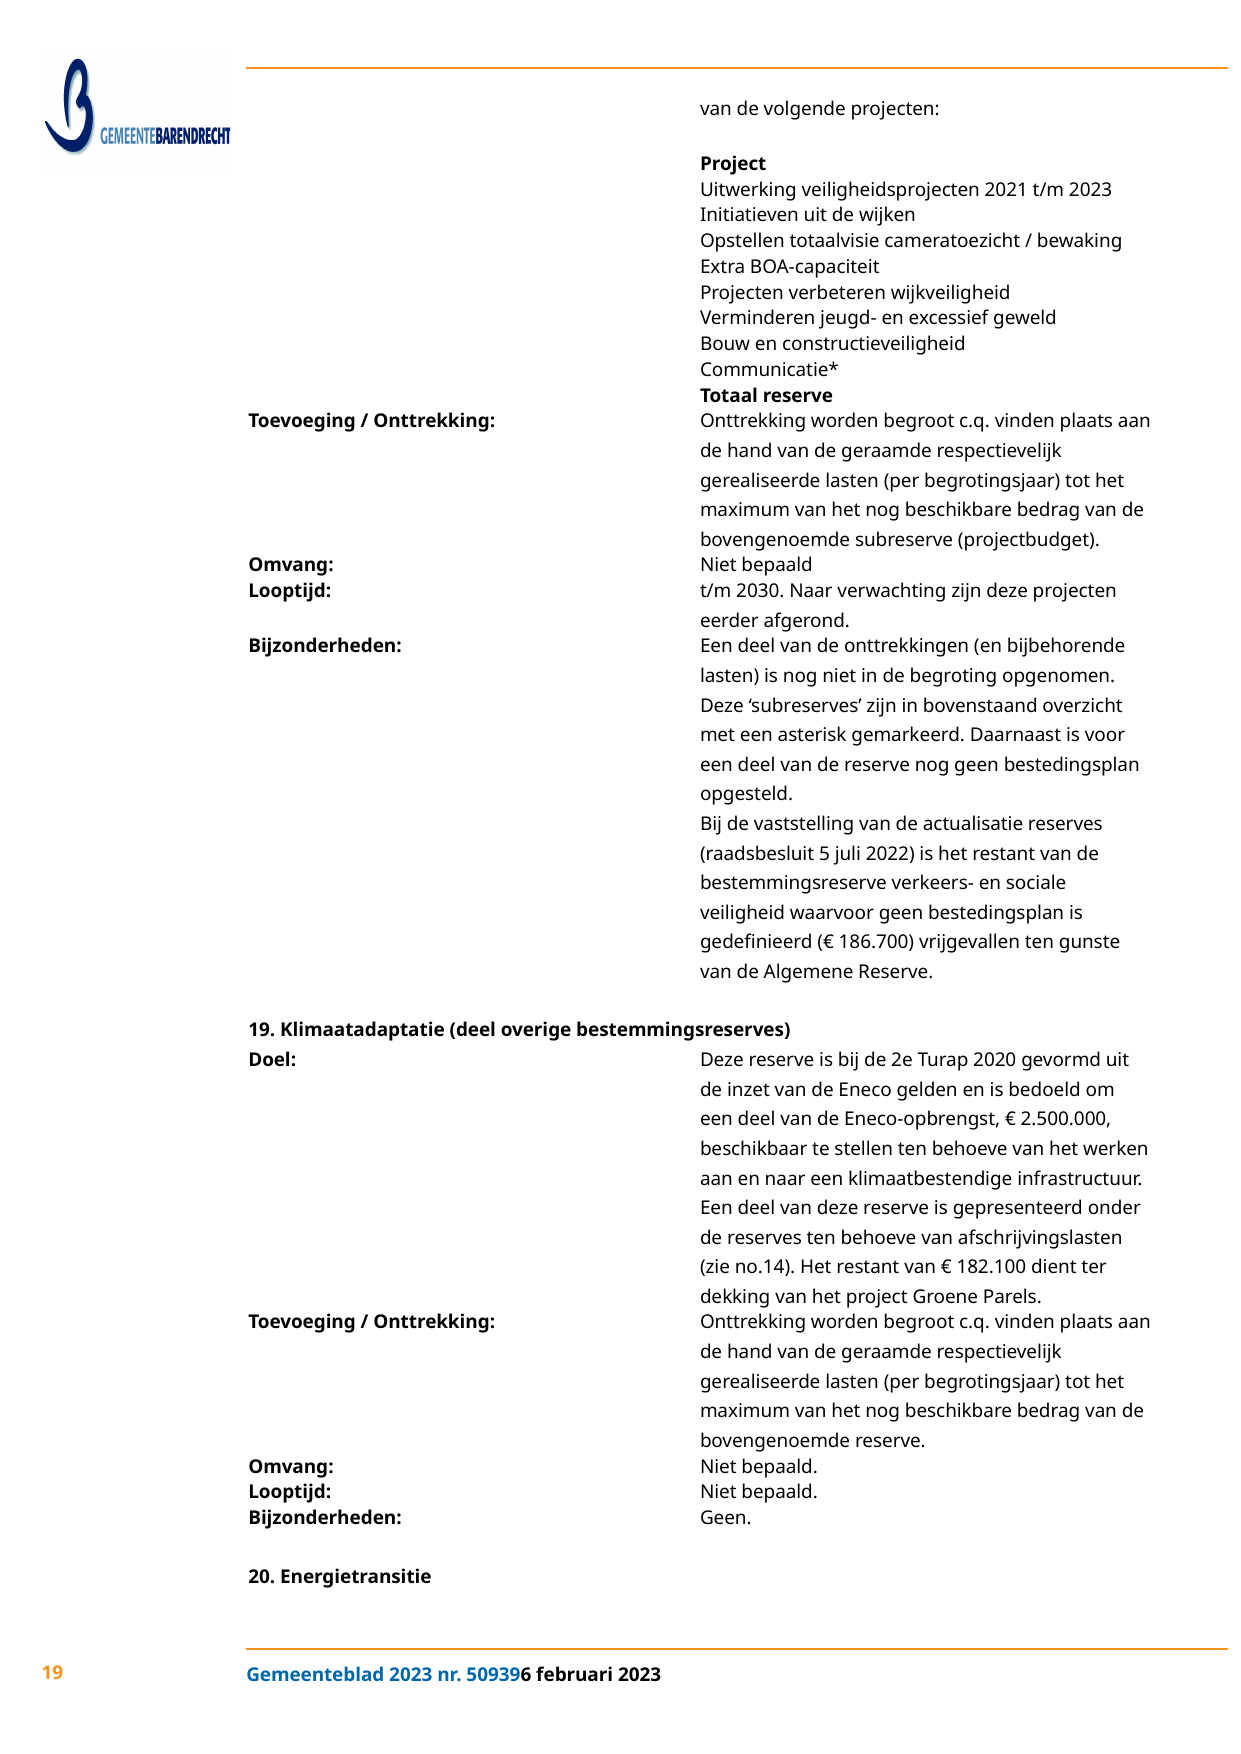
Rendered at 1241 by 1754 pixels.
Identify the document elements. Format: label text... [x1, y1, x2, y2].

table_cell Toevoeging / Onttrekking: [248, 408, 700, 552]
table_cell Niet bepaald [700, 552, 1152, 577]
table_header [248, 95, 700, 408]
table_cell Looptijd: [248, 578, 700, 633]
table_cell Onttrekking worden begroot c.q. vinden plaats aan de hand van de geraamde respectievelijk gerealiseerde lasten (per begrotingsjaar) tot het maximum van het nog beschikbare bedrag van de bovengenoemde reserve. [700, 1309, 1152, 1453]
table_cell Extra BOA-capaciteit [700, 253, 1152, 279]
table_cell Niet bepaald. [700, 1479, 1152, 1504]
table_cell Bijzonderheden: [248, 1504, 700, 1530]
table_cell Niet bepaald. [700, 1453, 1152, 1478]
table_header Doel: [248, 1046, 700, 1309]
table_cell Verminderen jeugd- en excessief geweld [700, 305, 1152, 330]
text 19. Klimaatadaptatie (deel overige bestemmingsreserves) [248, 1017, 1152, 1042]
table_cell Een deel van de onttrekkingen (en bijbehorende lasten) is nog niet in de begroting opgenomen. Deze ‘subreserves’ zijn in bovenstaand overzicht met een asterisk gemarkeerd. Daarnaast is voor een deel van de reserve nog geen bestedingsplan opgesteld. Bij de vaststelling van de actualisatie reserves (raadsbesluit 5 juli 2022) is het restant van de bestemmingsreserve verkeers- en sociale veiligheid waarvoor geen bestedingsplan is gedefinieerd (€ 186.700) vrijgevallen ten gunste van de Algemene Reserve. [700, 633, 1152, 984]
table_cell Geen. [700, 1504, 1152, 1530]
table_cell Uitwerking veiligheidsprojecten 2021 t/m 2023 [700, 176, 1152, 202]
table_cell Initiatieven uit de wijken [700, 202, 1152, 227]
table_cell Bijzonderheden: [248, 633, 700, 984]
table_header van de volgende projecten: [700, 95, 1152, 150]
table_cell Totaal reserve [700, 382, 1152, 407]
table_cell Communicatie* [700, 356, 1152, 382]
table_cell Onttrekking worden begroot c.q. vinden plaats aan de hand van de geraamde respectievelijk gerealiseerde lasten (per begrotingsjaar) tot het maximum van het nog beschikbare bedrag van de bovengenoemde subreserve (projectbudget). [700, 408, 1152, 552]
table_header Deze reserve is bij de 2e Turap 2020 gevormd uit de inzet van de Eneco gelden en is bedoeld om een deel van de Eneco-opbrengst, € 2.500.000, beschikbaar te stellen ten behoeve van het werken aan en naar een klimaatbestendige infrastructuur. Een deel van deze reserve is gepresenteerd onder de reserves ten behoeve van afschrijvingslasten (zie no.14). Het restant van € 182.100 dient ter dekking van het project Groene Parels. [700, 1046, 1152, 1309]
table_cell Looptijd: [248, 1479, 700, 1504]
table_cell Omvang: [248, 1453, 700, 1478]
table_cell Omvang: [248, 552, 700, 577]
table_cell Toevoeging / Onttrekking: [248, 1309, 700, 1453]
table_header Project [700, 150, 1152, 176]
text 20. Energietransitie [248, 1563, 1152, 1588]
table_cell Projecten verbeteren wijkveiligheid [700, 279, 1152, 304]
picture [41, 47, 231, 172]
table_cell t/m 2030. Naar verwachting zijn deze projecten eerder afgerond. [700, 578, 1152, 633]
table_cell Bouw en constructieveiligheid [700, 330, 1152, 356]
table_cell Opstellen totaalvisie cameratoezicht / bewaking [700, 228, 1152, 253]
